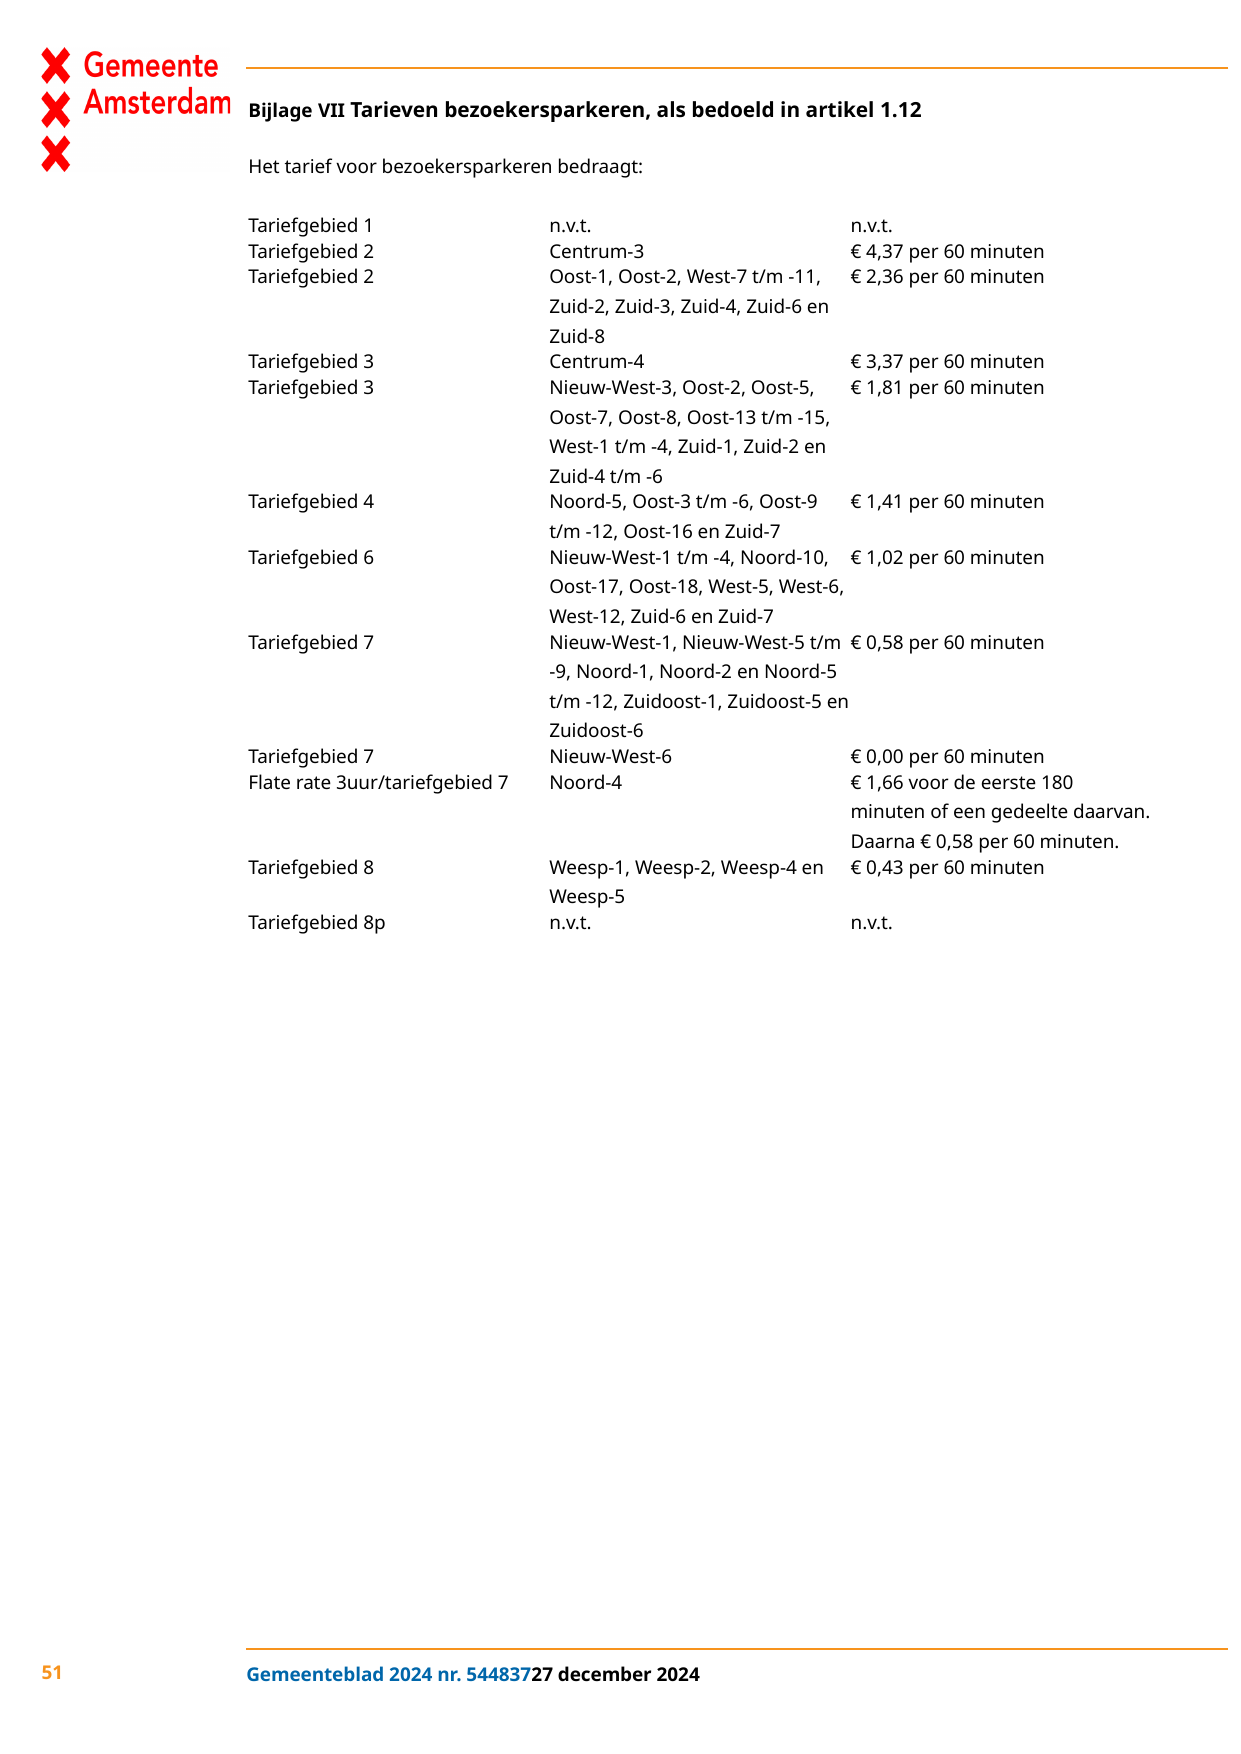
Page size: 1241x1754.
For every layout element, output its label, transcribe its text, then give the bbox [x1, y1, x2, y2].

table_cell € 1,66 voor de eerste 180 minuten of een gedeelte daarvan. Daarna € 0,58 per 60 minuten. [850, 769, 1152, 854]
table_header Tariefgebied 1 [248, 212, 549, 238]
table_cell Tariefgebied 2 [248, 264, 549, 348]
table_cell € 0,43 per 60 minuten [850, 854, 1152, 909]
table_cell Oost-1, Oost-2, West-7 t/m -11, Zuid-2, Zuid-3, Zuid-4, Zuid-6 en Zuid-8 [549, 264, 850, 348]
text Bijlage VII Tarieven bezoekersparkeren, als bedoeld in artikel 1.12 [248, 95, 1152, 123]
table_cell € 1,81 per 60 minuten [850, 374, 1152, 489]
table_cell Nieuw-West-6 [549, 744, 850, 769]
table_cell Flate rate 3uur/tariefgebied 7 [248, 769, 549, 854]
table_cell Noord-5, Oost-3 t/m -6, Oost-9 t/m -12, Oost-16 en Zuid-7 [549, 489, 850, 544]
table_cell Tariefgebied 3 [248, 374, 549, 489]
table_cell Centrum-3 [549, 238, 850, 264]
table_cell € 0,00 per 60 minuten [850, 744, 1152, 769]
table_cell € 4,37 per 60 minuten [850, 238, 1152, 264]
table_cell Nieuw-West-1 t/m -4, Noord-10, Oost-17, Oost-18, West-5, West-6, West-12, Zuid-6 en Zuid-7 [549, 544, 850, 629]
text Het tarief voor bezoekersparkeren bedraagt: [248, 153, 1152, 179]
table_cell Tariefgebied 6 [248, 544, 549, 629]
table_cell € 1,02 per 60 minuten [850, 544, 1152, 629]
table_cell Weesp-1, Weesp-2, Weesp-4 en Weesp-5 [549, 854, 850, 909]
table_cell Noord-4 [549, 769, 850, 854]
table_cell Tariefgebied 8 [248, 854, 549, 909]
table_cell n.v.t. [549, 909, 850, 935]
table_header n.v.t. [549, 212, 850, 238]
table_cell Nieuw-West-1, Nieuw-West-5 t/m -9, Noord-1, Noord-2 en Noord-5 t/m -12, Zuidoost-1, Zuidoost-5 en Zuidoost-6 [549, 629, 850, 743]
table_cell Nieuw-West-3, Oost-2, Oost-5, Oost-7, Oost-8, Oost-13 t/m -15, West-1 t/m -4, Zuid-1, Zuid-2 en Zuid-4 t/m -6 [549, 374, 850, 489]
table_cell Tariefgebied 7 [248, 629, 549, 743]
table_cell Tariefgebied 2 [248, 238, 549, 264]
table_header n.v.t. [850, 212, 1152, 238]
table_cell € 0,58 per 60 minuten [850, 629, 1152, 743]
table_cell Tariefgebied 4 [248, 489, 549, 544]
table_cell Tariefgebied 3 [248, 349, 549, 374]
table_cell Centrum-4 [549, 349, 850, 374]
table_cell € 2,36 per 60 minuten [850, 264, 1152, 348]
table_cell € 3,37 per 60 minuten [850, 349, 1152, 374]
table_cell € 1,41 per 60 minuten [850, 489, 1152, 544]
table_cell Tariefgebied 7 [248, 744, 549, 769]
table_cell n.v.t. [850, 909, 1152, 935]
picture [41, 47, 231, 172]
table_cell Tariefgebied 8p [248, 909, 549, 935]
